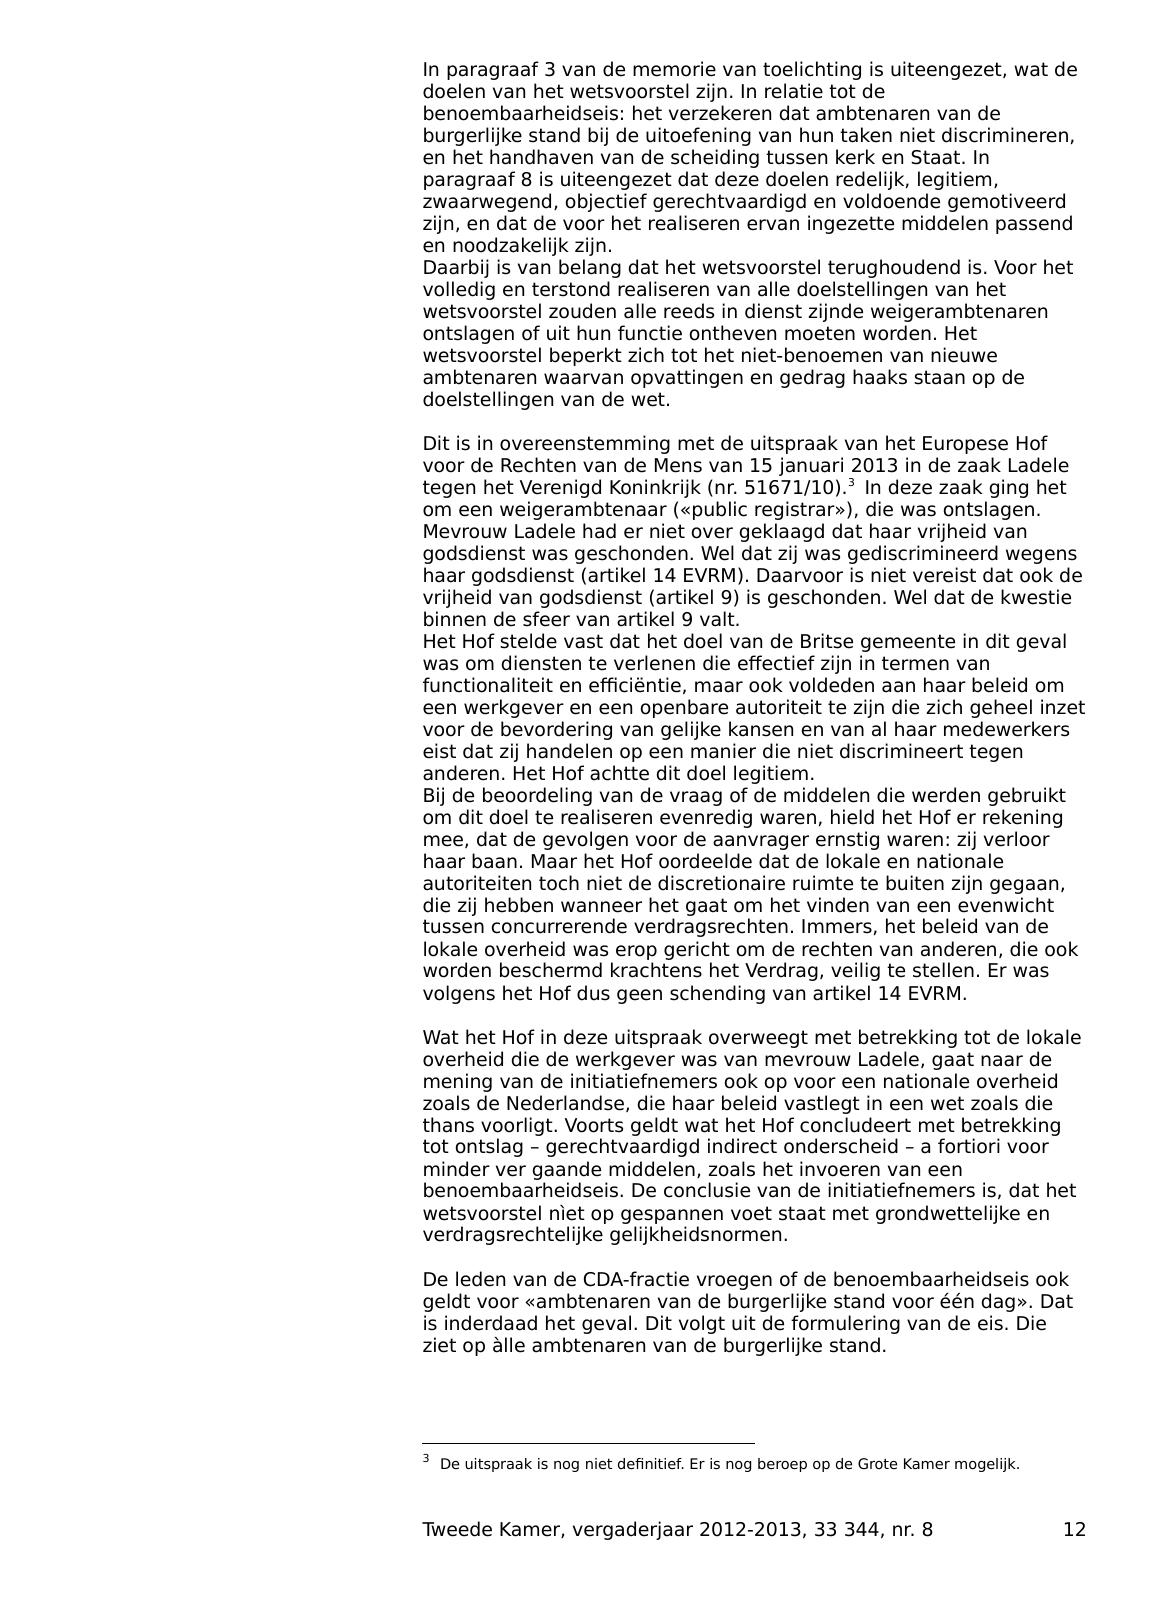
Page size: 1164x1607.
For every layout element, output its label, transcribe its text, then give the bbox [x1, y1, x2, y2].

text De uitspraak is nog niet definitief. Er is nog beroep op de Grote Kamer mogelijk. [422, 1452, 1087, 1474]
text Bij de beoordeling van de vraag of de middelen die werden gebruikt om dit doel te realiseren evenredig waren, hield het Hof er rekening mee, dat de gevolgen voor de aanvrager ernstig waren: zij verloor haar baan. Maar het Hof oordeelde dat de lokale en nationale autoriteiten toch niet de discretionaire ruimte te buiten zijn gegaan, die zij hebben wanneer het gaat om het vinden van een evenwicht tussen concurrerende verdragsrechten. Immers, het beleid van de lokale overheid was erop gericht om de rechten van anderen, die ook worden beschermd krachtens het Verdrag, veilig te stellen. Er was volgens het Hof dus geen schending van artikel 14 EVRM. [422, 784, 1087, 1004]
text Daarbij is van belang dat het wetsvoorstel terughoudend is. Voor het volledig en terstond realiseren van alle doelstellingen van het wetsvoorstel zouden alle reeds in dienst zijnde weigerambtenaren ontslagen of uit hun functie ontheven moeten worden. Het wetsvoorstel beperkt zich tot het niet-benoemen van nieuwe ambtenaren waarvan opvattingen en gedrag haaks staan op de doelstellingen van de wet. [422, 257, 1087, 411]
text In paragraaf 3 van de memorie van toelichting is uiteengezet, wat de doelen van het wetsvoorstel zijn. In relatie tot de benoembaarheidseis: het verzekeren dat ambtenaren van de burgerlijke stand bij de uitoefening van hun taken niet discrimineren, en het handhaven van de scheiding tussen kerk en Staat. In paragraaf 8 is uiteengezet dat deze doelen redelijk, legitiem, zwaarwegend, objectief gerechtvaardigd en voldoende gemotiveerd zijn, en dat de voor het realiseren ervan ingezette middelen passend en noodzakelijk zijn. [422, 59, 1087, 257]
text Wat het Hof in deze uitspraak overweegt met betrekking tot de lokale overheid die de werkgever was van mevrouw Ladele, gaat naar de mening van de initiatiefnemers ook op voor een nationale overheid zoals de Nederlandse, die haar beleid vastlegt in een wet zoals die thans voorligt. Voorts geldt wat het Hof concludeert met betrekking tot ontslag – gerechtvaardigd indirect onderscheid – a fortiori voor minder ver gaande middelen, zoals het invoeren van een benoembaarheidseis. De conclusie van de initiatiefnemers is, dat het wetsvoorstel nìet op gespannen voet staat met grondwettelijke en verdragsrechtelijke gelijkheidsnormen. [422, 1027, 1087, 1246]
text Dit is in overeenstemming met de uitspraak van het Europese Hof voor de Rechten van de Mens van 15 januari 2013 in de zaak Ladele tegen het Verenigd Koninkrijk (nr. 51671/10). In deze zaak ging het om een weigerambtenaar («public registrar»), die was ontslagen. Mevrouw Ladele had er niet over geklaagd dat haar vrijheid van godsdienst was geschonden. Wel dat zij was gediscrimineerd wegens haar godsdienst (artikel 14 EVRM). Daarvoor is niet vereist dat ook de vrijheid van godsdienst (artikel 9) is geschonden. Wel dat de kwestie binnen de sfeer van artikel 9 valt. [422, 433, 1087, 631]
text Het Hof stelde vast dat het doel van de Britse gemeente in dit geval was om diensten te verlenen die effectief zijn in termen van functionaliteit en efficiëntie, maar ook voldeden aan haar beleid om een werkgever en een openbare autoriteit te zijn die zich geheel inzet voor de bevordering van gelijke kansen en van al haar medewerkers eist dat zij handelen op een manier die niet discrimineert tegen anderen. Het Hof achtte dit doel legitiem. [422, 631, 1087, 784]
text De leden van de CDA-fractie vroegen of de benoembaarheidseis ook geldt voor «ambtenaren van de burgerlijke stand voor één dag». Dat is inderdaad het geval. Dit volgt uit de formulering van de eis. Die ziet op àlle ambtenaren van de burgerlijke stand. [422, 1268, 1087, 1356]
